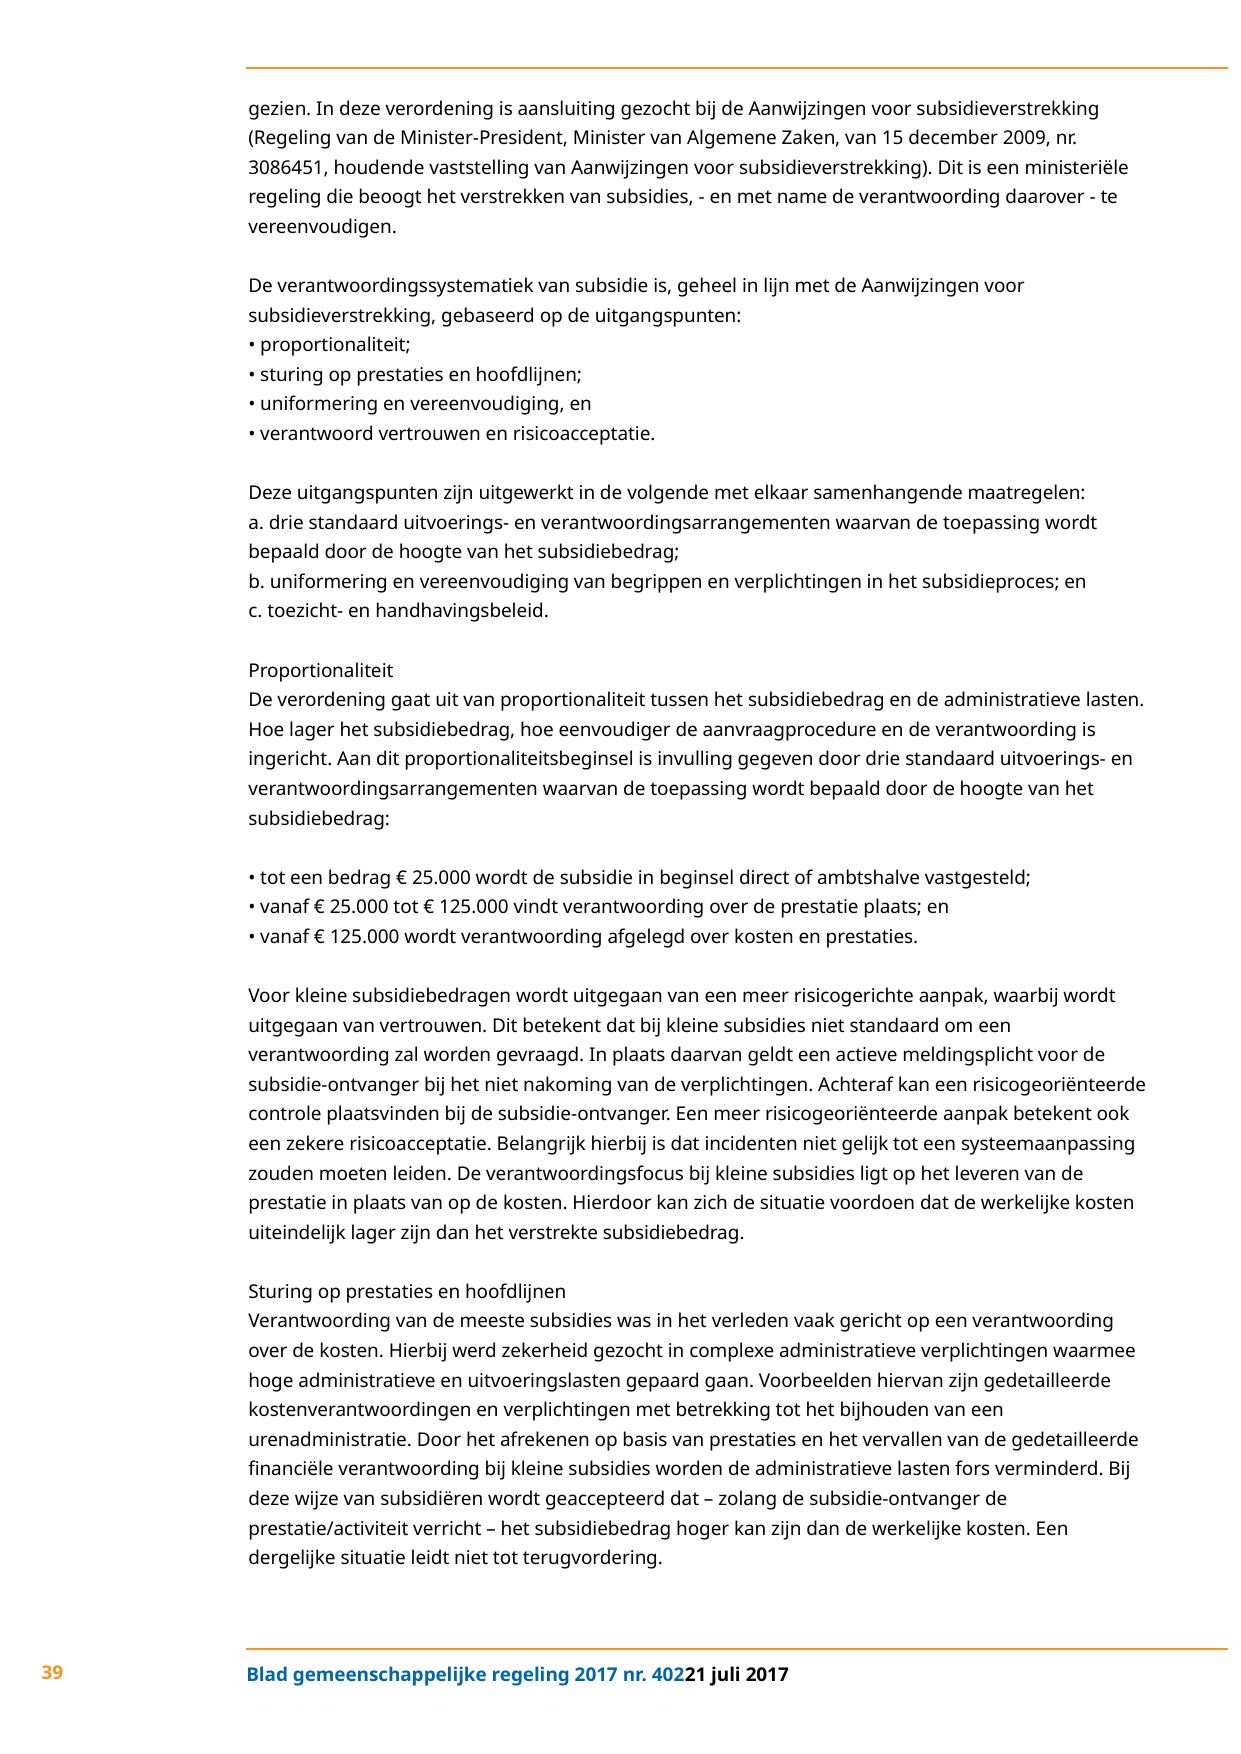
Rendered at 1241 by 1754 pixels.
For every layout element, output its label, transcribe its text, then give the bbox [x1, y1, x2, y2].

text • vanaf € 125.000 wordt verantwoording afgelegd over kosten en prestaties. [248, 923, 1152, 949]
text De verantwoordingssystematiek van subsidie is, geheel in lijn met de Aanwijzingen voor subsidieverstrekking, gebaseerd op de uitgangspunten: [248, 272, 1152, 328]
text • vanaf € 25.000 tot € 125.000 vindt verantwoording over de prestatie plaats; en [248, 893, 1152, 919]
text c. toezicht- en handhavingsbeleid. [248, 598, 1152, 623]
text • proportionaliteit; [248, 331, 1152, 357]
text Sturing op prestaties en hoofdlijnen [248, 1278, 1152, 1304]
text Verantwoording van de meeste subsidies was in het verleden vaak gericht op een verantwoording over de kosten. Hierbij werd zekerheid gezocht in complexe administratieve verplichtingen waarmee hoge administratieve en uitvoeringslasten gepaard gaan. Voorbeelden hiervan zijn gedetailleerde kostenverantwoordingen en verplichtingen met betrekking tot het bijhouden van een urenadministratie. Door het afrekenen op basis van prestaties en het vervallen van de gedetailleerde financiële verantwoording bij kleine subsidies worden de administratieve lasten fors verminderd. Bij deze wijze van subsidiëren wordt geaccepteerd dat – zolang de subsidie-ontvanger de prestatie/activiteit verricht – het subsidiebedrag hoger kan zijn dan de werkelijke kosten. Een dergelijke situatie leidt niet tot terugvordering. [248, 1308, 1152, 1570]
text • verantwoord vertrouwen en risicoacceptatie. [248, 420, 1152, 446]
text • tot een bedrag € 25.000 wordt de subsidie in beginsel direct of ambtshalve vastgesteld; [248, 864, 1152, 890]
picture [41, 47, 231, 172]
text Deze uitgangspunten zijn uitgewerkt in de volgende met elkaar samenhangende maatregelen: [248, 479, 1152, 505]
text Proportionaliteit [248, 657, 1152, 683]
text • uniformering en vereenvoudiging, en [248, 391, 1152, 416]
text De verordening gaat uit van proportionaliteit tussen het subsidiebedrag en de administratieve lasten. Hoe lager het subsidiebedrag, hoe eenvoudiger de aanvraagprocedure en de verantwoording is ingericht. Aan dit proportionaliteitsbeginsel is invulling gegeven door drie standaard uitvoerings- en verantwoordingsarrangementen waarvan de toepassing wordt bepaald door de hoogte van het subsidiebedrag: [248, 686, 1152, 831]
text a. drie standaard uitvoerings- en verantwoordingsarrangementen waarvan de toepassing wordt bepaald door de hoogte van het subsidiebedrag; [248, 509, 1152, 564]
text • sturing op prestaties en hoofdlijnen; [248, 361, 1152, 387]
text b. uniformering en vereenvoudiging van begrippen en verplichtingen in het subsidieproces; en [248, 568, 1152, 594]
text Voor kleine subsidiebedragen wordt uitgegaan van een meer risicogerichte aanpak, waarbij wordt uitgegaan van vertrouwen. Dit betekent dat bij kleine subsidies niet standaard om een verantwoording zal worden gevraagd. In plaats daarvan geldt een actieve meldingsplicht voor de subsidie-ontvanger bij het niet nakoming van de verplichtingen. Achteraf kan een risicogeoriënteerde controle plaatsvinden bij de subsidie-ontvanger. Een meer risicogeoriënteerde aanpak betekent ook een zekere risicoacceptatie. Belangrijk hierbij is dat incidenten niet gelijk tot een systeemaanpassing zouden moeten leiden. De verantwoordingsfocus bij kleine subsidies ligt op het leveren van de prestatie in plaats van op de kosten. Hierdoor kan zich de situatie voordoen dat de werkelijke kosten uiteindelijk lager zijn dan het verstrekte subsidiebedrag. [248, 982, 1152, 1245]
text gezien. In deze verordening is aansluiting gezocht bij de Aanwijzingen voor subsidieverstrekking (Regeling van de Minister-President, Minister van Algemene Zaken, van 15 december 2009, nr. 3086451, houdende vaststelling van Aanwijzingen voor subsidieverstrekking). Dit is een ministeriële regeling die beoogt het verstrekken van subsidies, - en met name de verantwoording daarover - te vereenvoudigen. [248, 95, 1152, 239]
